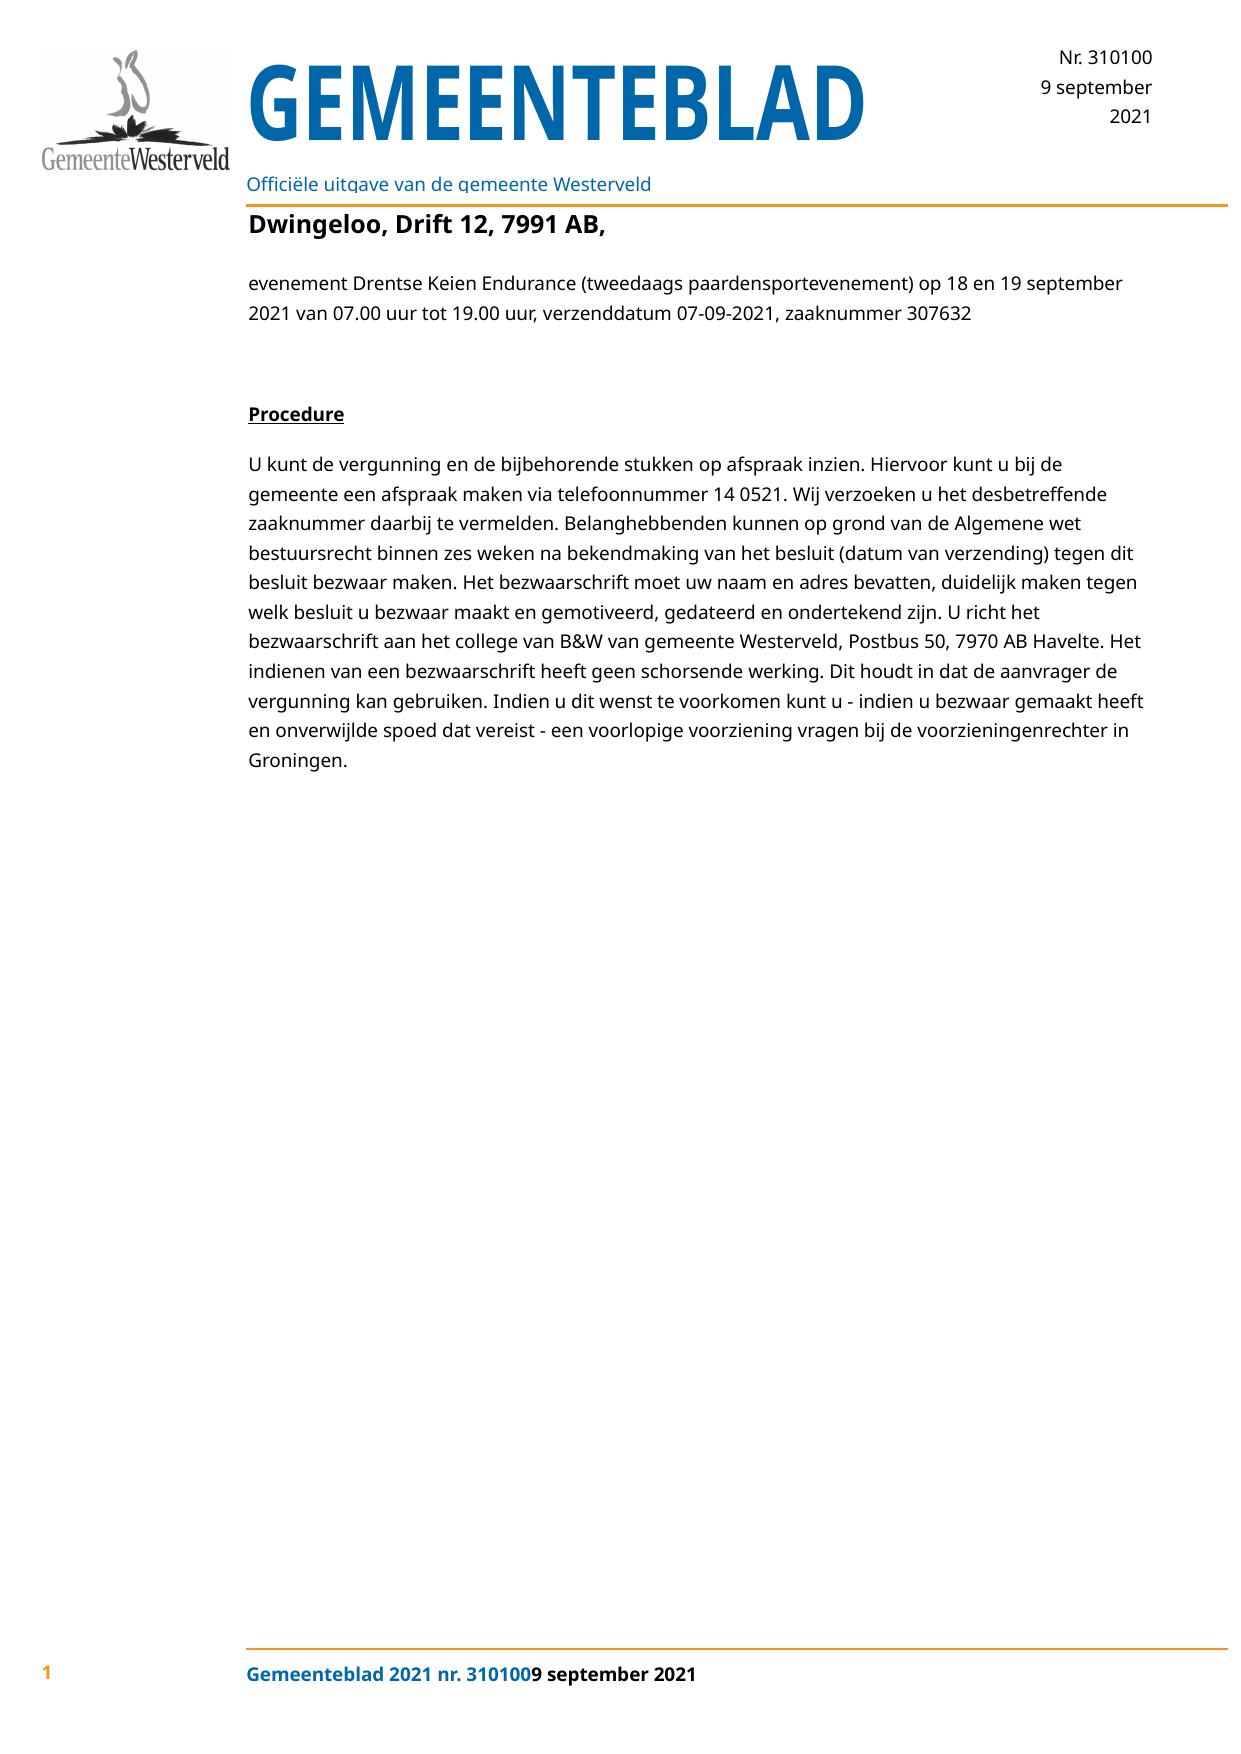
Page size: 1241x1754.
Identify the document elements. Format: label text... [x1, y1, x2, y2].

text U kunt de vergunning en de bijbehorende stukken op afspraak inzien. Hiervoor kunt u bij de gemeente een afspraak maken via telefoonnummer 14 0521. Wij verzoeken u het desbetreffende zaaknummer daarbij te vermelden. Belanghebbenden kunnen op grond van de Algemene wet bestuursrecht binnen zes weken na bekendmaking van het besluit (datum van verzending) tegen dit besluit bezwaar maken. Het bezwaarschrift moet uw naam en adres bevatten, duidelijk maken tegen welk besluit u bezwaar maakt en gemotiveerd, gedateerd en ondertekend zijn. U richt het bezwaarschrift aan het college van B&W van gemeente Westerveld, Postbus 50, 7970 AB Havelte. Het indienen van een bezwaarschrift heeft geen schorsende werking. Dit houdt in dat de aanvrager de vergunning kan gebruiken. Indien u dit wenst te voorkomen kunt u - indien u bezwaar gemaakt heeft en onverwijlde spoed dat vereist - een voorlopige voorziening vragen bij de voorzieningenrechter in Groningen. [248, 451, 1152, 773]
picture [41, 47, 231, 172]
text Procedure [248, 401, 1152, 426]
text evenement Drentse Keien Endurance (tweedaags paardensportevenement) op 18 en 19 september 2021 van 07.00 uur tot 19.00 uur, verzenddatum 07-09-2021, zaaknummer 307632 [248, 270, 1152, 326]
text Dwingeloo, Drift 12, 7991 AB, [248, 207, 1152, 241]
